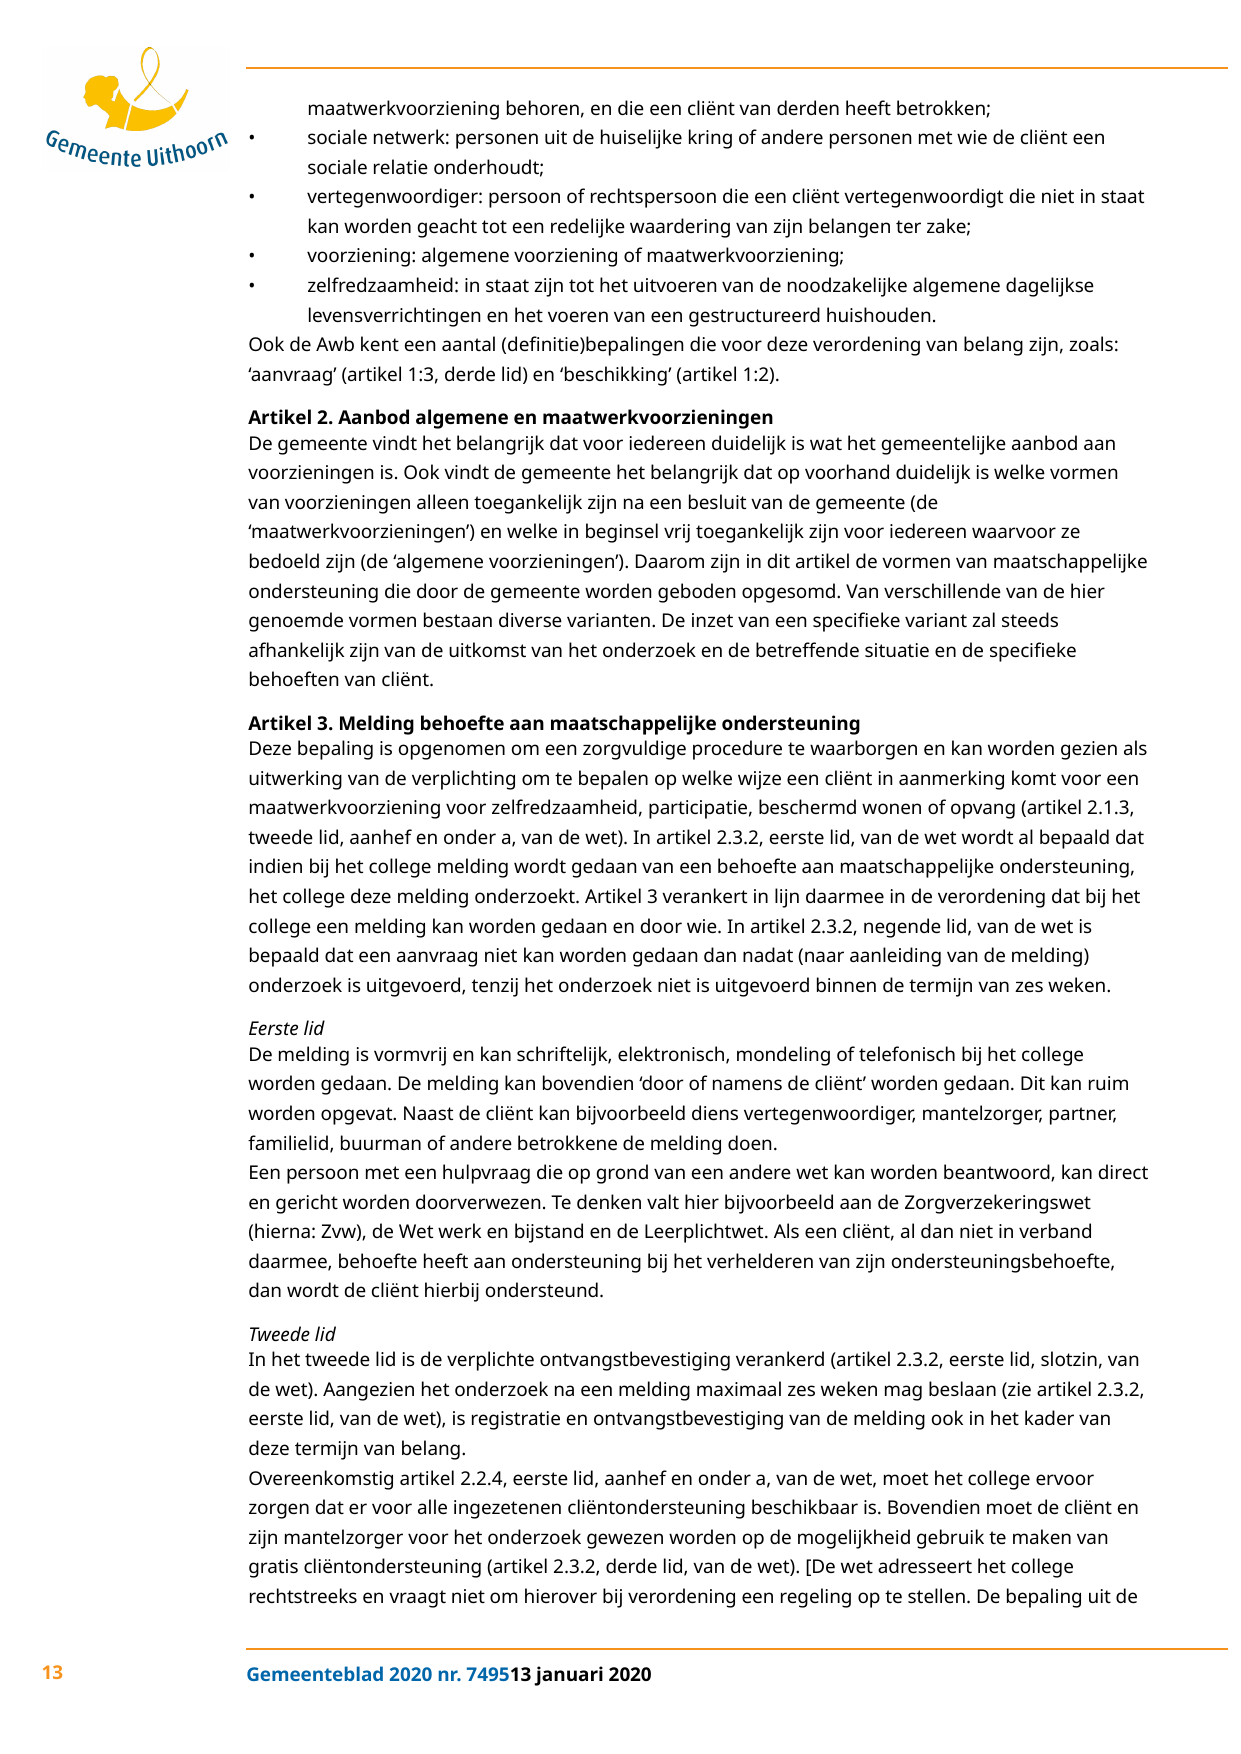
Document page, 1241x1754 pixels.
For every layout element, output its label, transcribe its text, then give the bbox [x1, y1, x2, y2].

list vertegenwoordiger: persoon of rechtspersoon die een cliënt vertegenwoordigt die niet in staat kan worden geacht tot een redelijke waardering van zijn belangen ter zake; [248, 183, 1152, 239]
list zelfredzaamheid: in staat zijn tot het uitvoeren van de noodzakelijke algemene dagelijkse levensverrichtingen en het voeren van een gestructureerd huishouden. [248, 272, 1152, 328]
picture [41, 47, 231, 172]
text Deze bepaling is opgenomen om een zorgvuldige procedure te waarborgen en kan worden gezien als uitwerking van de verplichting om te bepalen op welke wijze een cliënt in aanmerking komt voor een maatwerkvoorziening voor zelfredzaamheid, participatie, beschermd wonen of opvang (artikel 2.1.3, tweede lid, aanhef en onder a, van de wet). In artikel 2.3.2, eerste lid, van de wet wordt al bepaald dat indien bij het college melding wordt gedaan van een behoefte aan maatschappelijke ondersteuning, het college deze melding onderzoekt. Artikel 3 verankert in lijn daarmee in de verordening dat bij het college een melding kan worden gedaan en door wie. In artikel 2.3.2, negende lid, van de wet is bepaald dat een aanvraag niet kan worden gedaan dan nadat (naar aanleiding van de melding) onderzoek is uitgevoerd, tenzij het onderzoek niet is uitgevoerd binnen de termijn van zes weken. [248, 735, 1152, 998]
text Een persoon met een hulpvraag die op grond van een andere wet kan worden beantwoord, kan direct en gericht worden doorverwezen. Te denken valt hier bijvoorbeeld aan de Zorgverzekeringswet (hierna: Zvw), de Wet werk en bijstand en de Leerplichtwet. Als een cliënt, al dan niet in verband daarmee, behoefte heeft aan ondersteuning bij het verhelderen van zijn ondersteuningsbehoefte, dan wordt de cliënt hierbij ondersteund. [248, 1159, 1152, 1303]
text De gemeente vindt het belangrijk dat voor iedereen duidelijk is wat het gemeentelijke aanbod aan voorzieningen is. Ook vindt de gemeente het belangrijk dat op voorhand duidelijk is welke vormen van voorzieningen alleen toegankelijk zijn na een besluit van de gemeente (de ‘maatwerkvoorzieningen’) en welke in beginsel vrij toegankelijk zijn voor iedereen waarvoor ze bedoeld zijn (de ‘algemene voorzieningen’). Daarom zijn in dit artikel de vormen van maatschappelijke ondersteuning die door de gemeente worden geboden opgesomd. Van verschillende van de hier genoemde vormen bestaan diverse varianten. De inzet van een specifieke variant zal steeds afhankelijk zijn van de uitkomst van het onderzoek en de betreffende situatie en de specifieke behoeften van cliënt. [248, 430, 1152, 692]
text Artikel 3. Melding behoefte aan maatschappelijke ondersteuning [248, 710, 1152, 735]
text De melding is vormvrij en kan schriftelijk, elektronisch, mondeling of telefonisch bij het college worden gedaan. De melding kan bovendien ‘door of namens de cliënt’ worden gedaan. Dit kan ruim worden opgevat. Naast de cliënt kan bijvoorbeeld diens vertegenwoordiger, mantelzorger, partner, familielid, buurman of andere betrokkene de melding doen. [248, 1041, 1152, 1155]
text In het tweede lid is de verplichte ontvangstbevestiging verankerd (artikel 2.3.2, eerste lid, slotzin, van de wet). Aangezien het onderzoek na een melding maximaal zes weken mag beslaan (zie artikel 2.3.2, eerste lid, van de wet), is registratie en ontvangstbevestiging van de melding ook in het kader van deze termijn van belang. [248, 1346, 1152, 1461]
list maatwerkvoorziening behoren, en die een cliënt van derden heeft betrokken; [248, 95, 1152, 121]
text Eerste lid [248, 1015, 1152, 1041]
text Tweede lid [248, 1321, 1152, 1346]
text Artikel 2. Aanbod algemene en maatwerkvoorzieningen [248, 404, 1152, 430]
text Overeenkomstig artikel 2.2.4, eerste lid, aanhef en onder a, van de wet, moet het college ervoor zorgen dat er voor alle ingezetenen cliëntondersteuning beschikbaar is. Bovendien moet de cliënt en zijn mantelzorger voor het onderzoek gewezen worden op de mogelijkheid gebruik te maken van gratis cliëntondersteuning (artikel 2.3.2, derde lid, van de wet). [De wet adresseert het college rechtstreeks en vraagt niet om hierover bij verordening een regeling op te stellen. De bepaling uit de [248, 1465, 1152, 1609]
text Ook de Awb kent een aantal (definitie)bepalingen die voor deze verordening van belang zijn, zoals: ‘aanvraag’ (artikel 1:3, derde lid) en ‘beschikking’ (artikel 1:2). [248, 331, 1152, 387]
list sociale netwerk: personen uit de huiselijke kring of andere personen met wie de cliёnt een sociale relatie onderhoudt; [248, 124, 1152, 180]
list voorziening: algemene voorziening of maatwerkvoorziening; [248, 243, 1152, 268]
